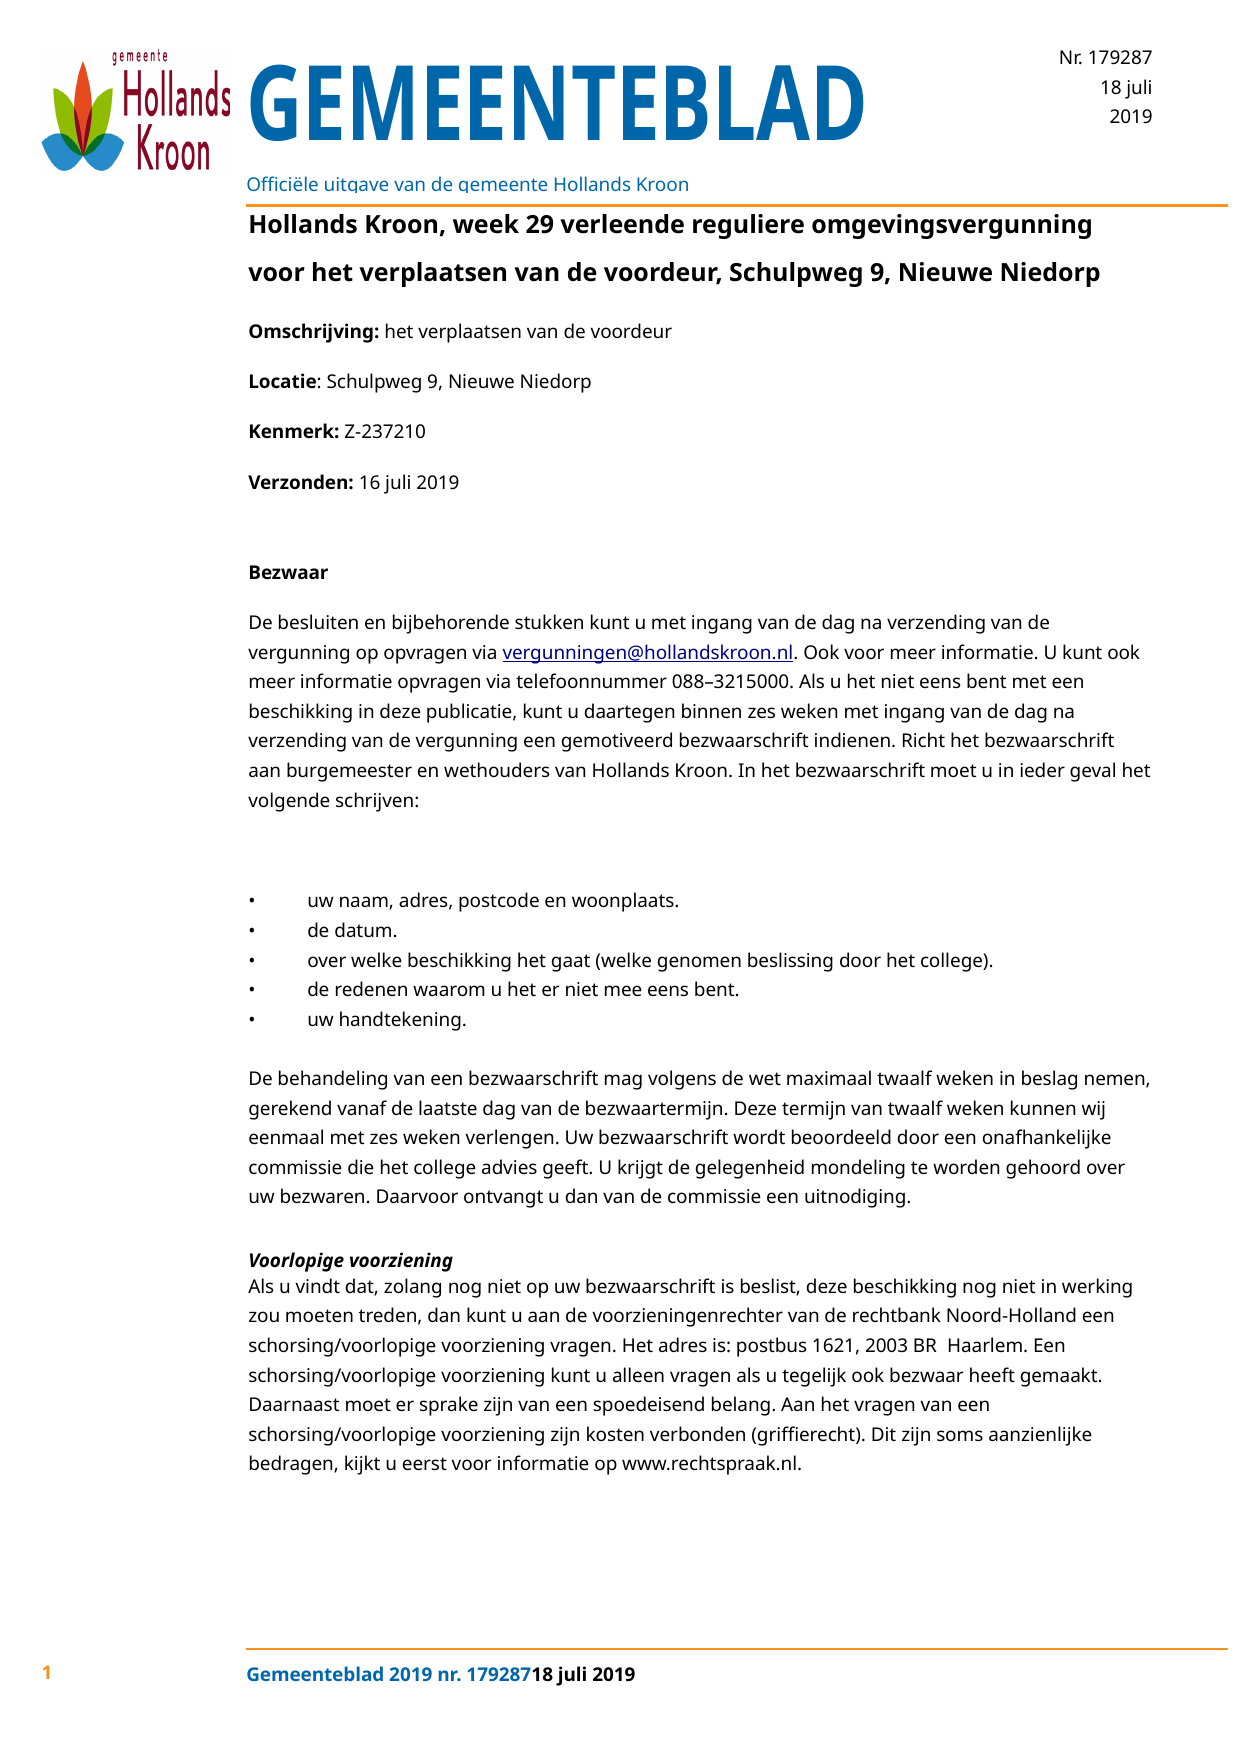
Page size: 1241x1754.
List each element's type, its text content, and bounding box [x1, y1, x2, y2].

text Voorlopige voorziening [248, 1247, 1152, 1273]
list uw naam, adres, postcode en woonplaats. [248, 888, 1152, 913]
list de redenen waarom u het er niet mee eens bent. [248, 976, 1152, 1002]
text De besluiten en bijbehorende stukken kunt u met ingang van de dag na verzending van de vergunning op opvragen via vergunningen@hollandskroon.nl. Ook voor meer informatie. U kunt ook meer informatie opvragen via telefoonnummer 088–3215000. Als u het niet eens bent met een beschikking in deze publicatie, kunt u daartegen binnen zes weken met ingang van de dag na verzending van de vergunning een gemotiveerd bezwaarschrift indienen. Richt het bezwaarschrift aan burgemeester en wethouders van Hollands Kroon. In het bezwaarschrift moet u in ieder geval het volgende schrijven: [248, 609, 1152, 812]
text Locatie: Schulpweg 9, Nieuwe Niedorp [248, 368, 1152, 394]
text Bezwaar [248, 559, 1152, 584]
text Verzonden: 16 juli 2019 [248, 469, 1152, 495]
list de datum. [248, 917, 1152, 943]
picture [41, 47, 231, 172]
list uw handtekening. [248, 1006, 1152, 1032]
text De behandeling van een bezwaarschrift mag volgens de wet maximaal twaalf weken in beslag nemen, gerekend vanaf de laatste dag van de bezwaartermijn. Deze termijn van twaalf weken kunnen wij eenmaal met zes weken verlengen. Uw bezwaarschrift wordt beoordeeld door een onafhankelijke commissie die het college advies geeft. U krijgt de gelegenheid mondeling te worden gehoord over uw bezwaren. Daarvoor ontvangt u dan van de commissie een uitnodiging. [248, 1065, 1152, 1209]
text Hollands Kroon, week 29 verleende reguliere omgevingsvergunning voor het verplaatsen van de voordeur, Schulpweg 9, Nieuwe Niedorp [248, 207, 1152, 288]
text Omschrijving: het verplaatsen van de voordeur [248, 318, 1152, 344]
list over welke beschikking het gaat (welke genomen beslissing door het college). [248, 947, 1152, 972]
text Als u vindt dat, zolang nog niet op uw bezwaarschrift is beslist, deze beschikking nog niet in werking zou moeten treden, dan kunt u aan de voorzieningenrechter van de rechtbank Noord-Holland een schorsing/voorlopige voorziening vragen. Het adres is: postbus 1621, 2003 BR Haarlem. Een schorsing/voorlopige voorziening kunt u alleen vragen als u tegelijk ook bezwaar heeft gemaakt. Daarnaast moet er sprake zijn van een spoedeisend belang. Aan het vragen van een schorsing/voorlopige voorziening zijn kosten verbonden (griffierecht). Dit zijn soms aanzienlijke bedragen, kijkt u eerst voor informatie op www.rechtspraak.nl. [248, 1273, 1152, 1476]
text Kenmerk: Z-237210 [248, 419, 1152, 444]
